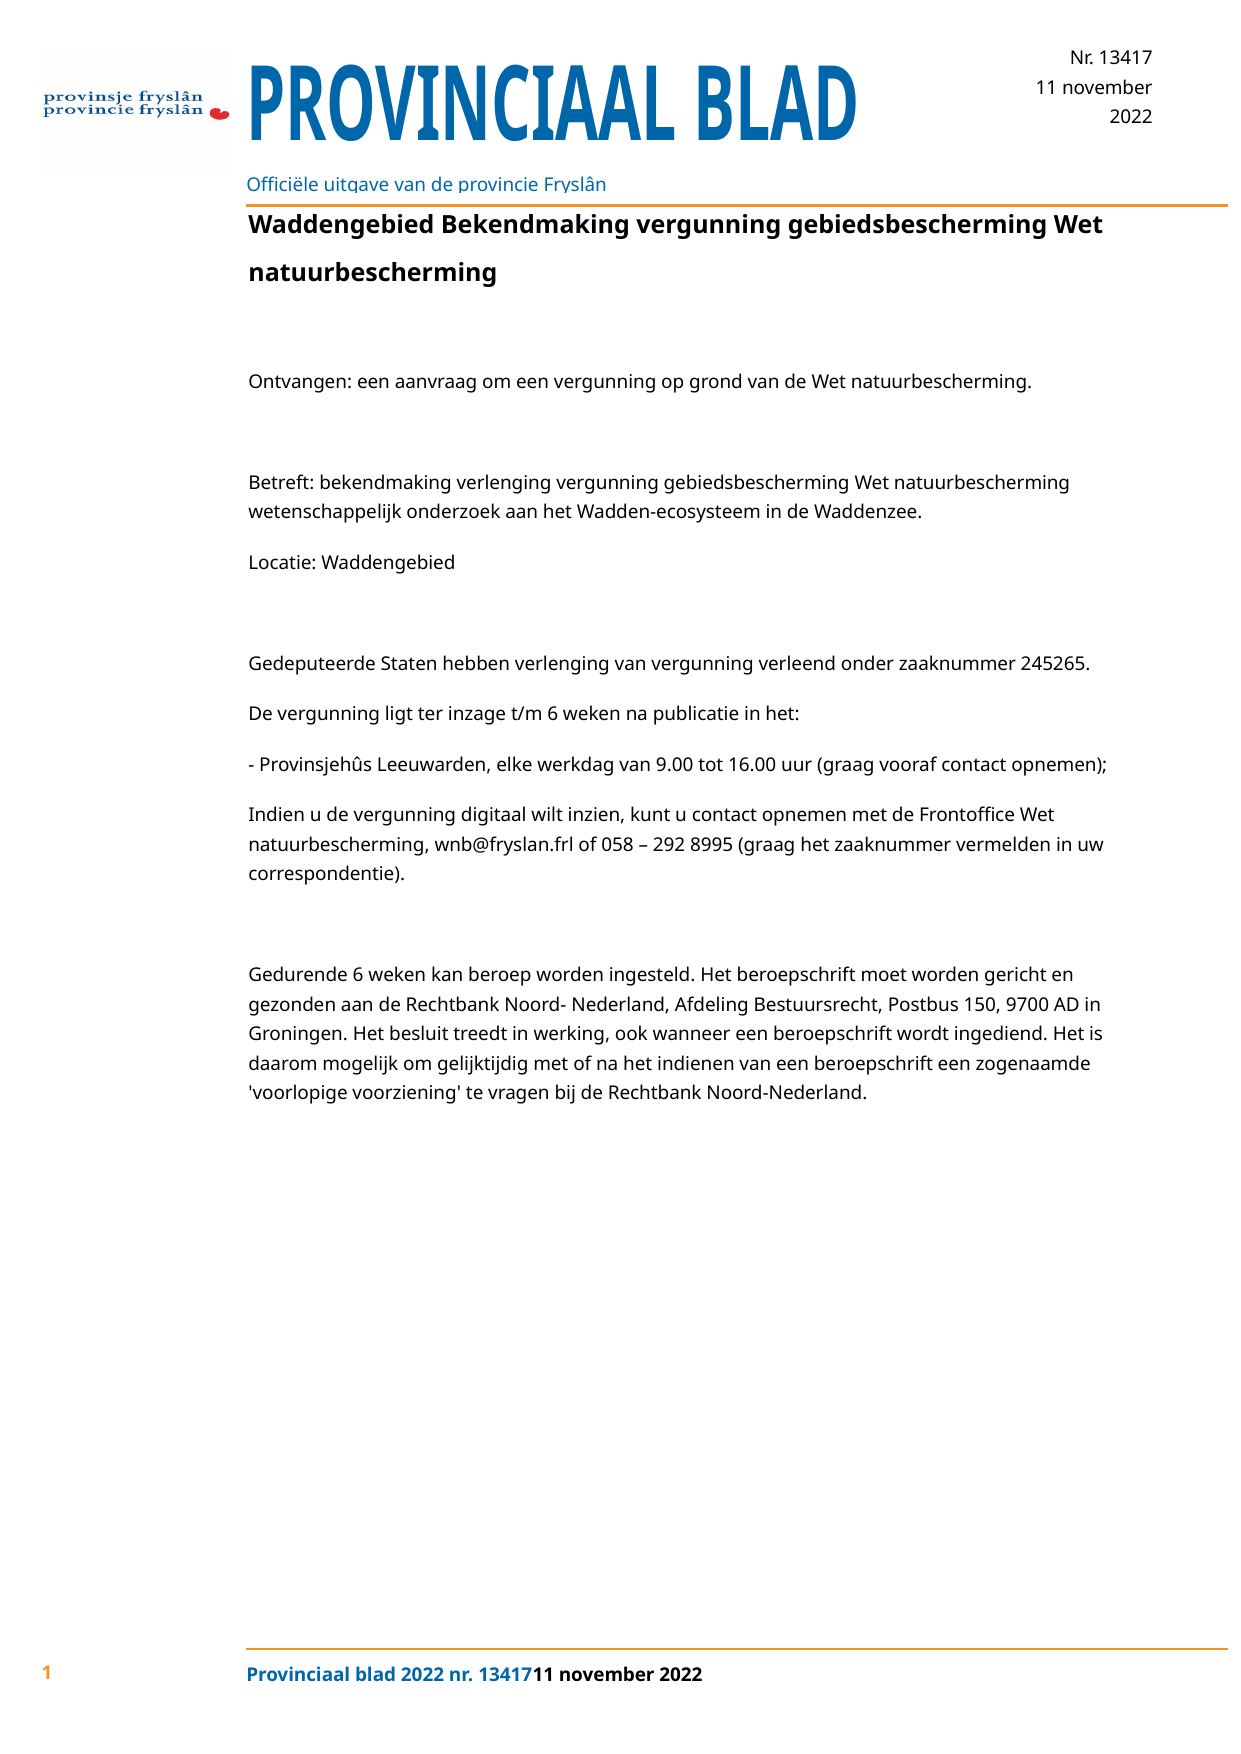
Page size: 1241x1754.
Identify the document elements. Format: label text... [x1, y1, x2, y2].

text De vergunning ligt ter inzage t/m 6 weken na publicatie in het: [248, 700, 1152, 726]
text Locatie: Waddengebied [248, 549, 1152, 575]
text - Provinsjehûs Leeuwarden, elke werkdag van 9.00 tot 16.00 uur (graag vooraf contact opnemen); [248, 751, 1152, 777]
text Ontvangen: een aanvraag om een vergunning op grond van de Wet natuurbescherming. [248, 368, 1152, 394]
text Indien u de vergunning digitaal wilt inzien, kunt u contact opnemen met de Frontoffice Wet natuurbescherming, wnb@fryslan.frl of 058 – 292 8995 (graag het zaaknummer vermelden in uw correspondentie). [248, 801, 1152, 886]
text Waddengebied Bekendmaking vergunning gebiedsbescherming Wet natuurbescherming [248, 207, 1152, 288]
picture [41, 47, 231, 172]
text Gedurende 6 weken kan beroep worden ingesteld. Het beroepschrift moet worden gericht en gezonden aan de Rechtbank Noord- Nederland, Afdeling Bestuursrecht, Postbus 150, 9700 AD in Groningen. Het besluit treedt in werking, ook wanneer een beroepschrift wordt ingediend. Het is daarom mogelijk om gelijktijdig met of na het indienen van een beroepschrift een zogenaamde 'voorlopige voorziening' te vragen bij de Rechtbank Noord-Nederland. [248, 961, 1152, 1105]
text Gedeputeerde Staten hebben verlenging van vergunning verleend onder zaaknummer 245265. [248, 650, 1152, 676]
text Betreft: bekendmaking verlenging vergunning gebiedsbescherming Wet natuurbescherming wetenschappelijk onderzoek aan het Wadden-ecosysteem in de Waddenzee. [248, 469, 1152, 524]
